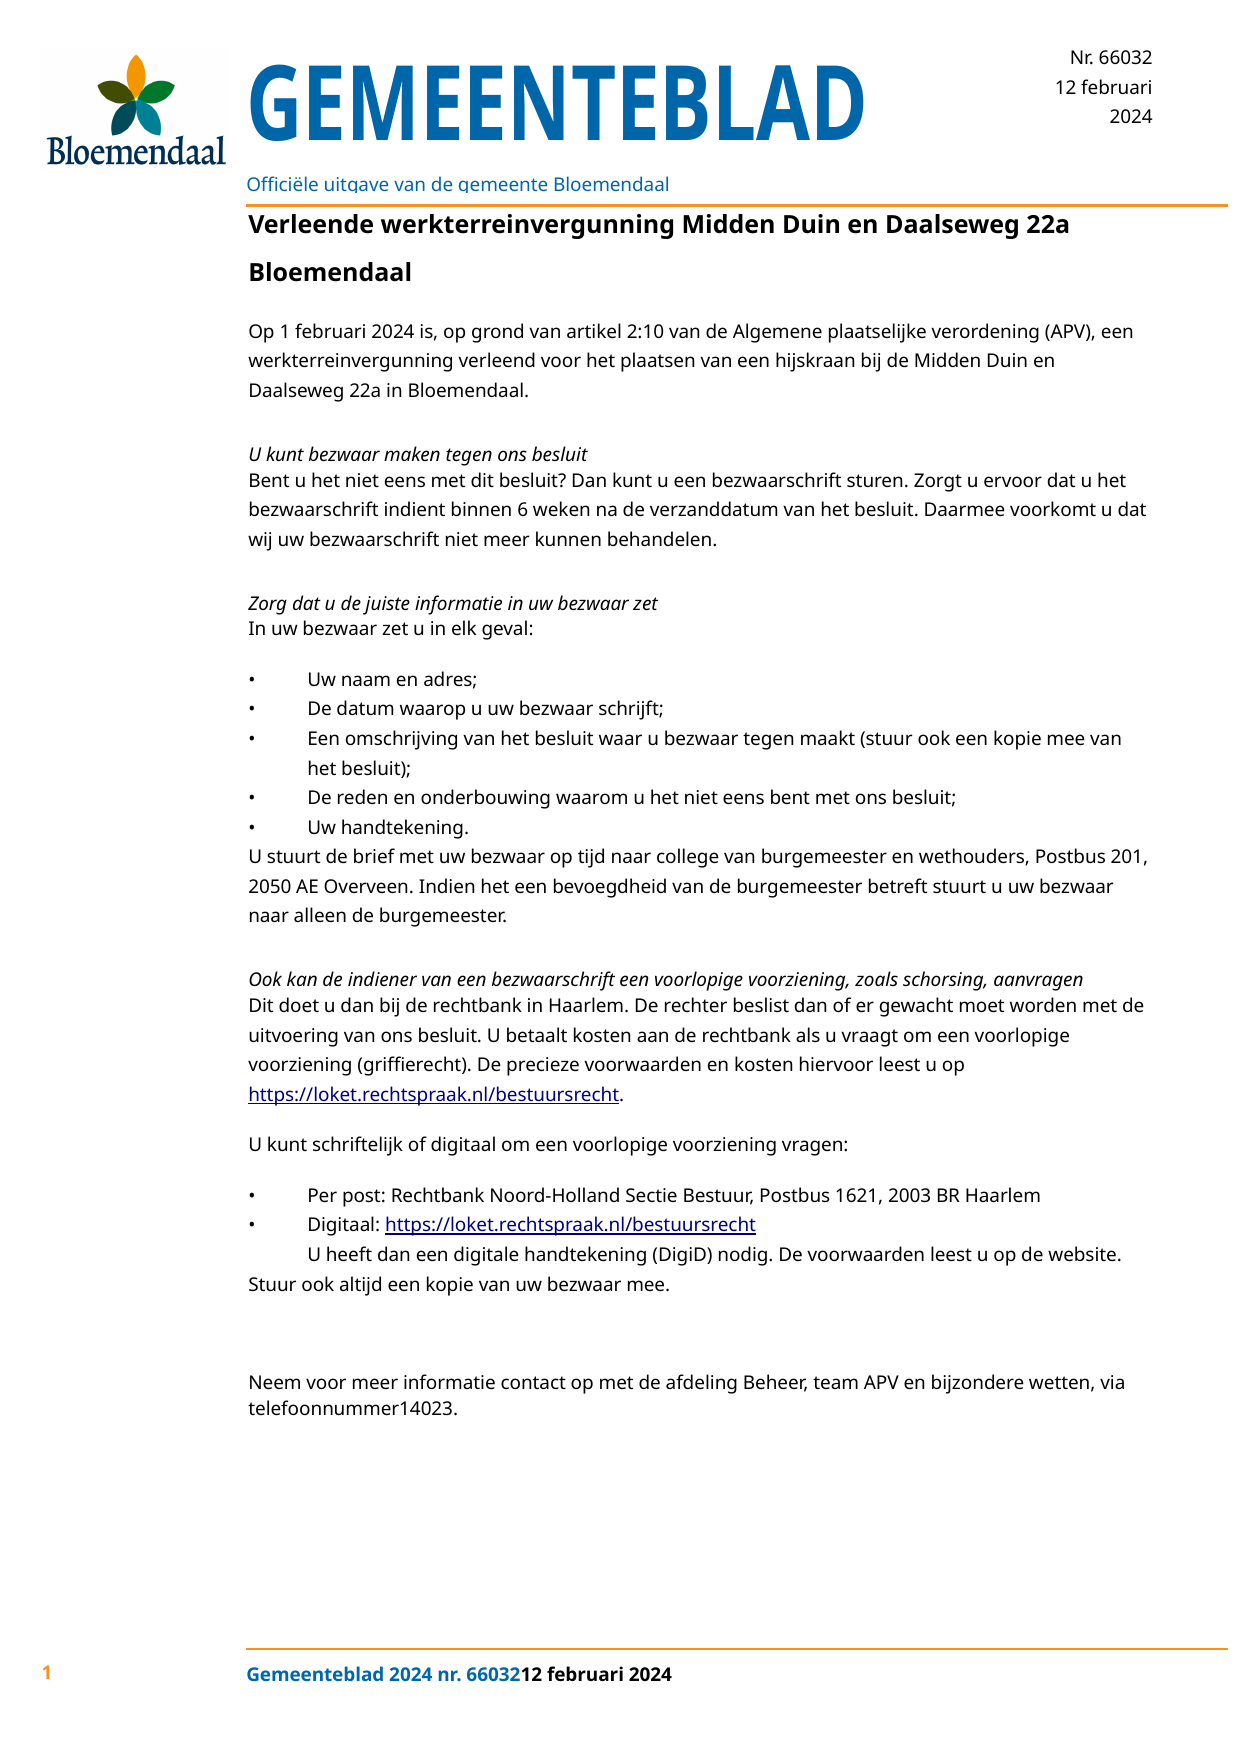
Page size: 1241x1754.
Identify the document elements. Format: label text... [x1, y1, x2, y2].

text U stuurt de brief met uw bezwaar op tijd naar college van burgemeester en wethouders, Postbus 201, 2050 AE Overveen. Indien het een bevoegdheid van de burgemeester betreft stuurt u uw bezwaar naar alleen de burgemeester. [248, 843, 1152, 928]
text Verleende werkterreinvergunning Midden Duin en Daalseweg 22a Bloemendaal [248, 207, 1152, 288]
text Op 1 februari 2024 is, op grond van artikel 2:10 van de Algemene plaatselijke verordening (APV), een werkterreinvergunning verleend voor het plaatsen van een hijskraan bij de Midden Duin en Daalseweg 22a in Bloemendaal. [248, 318, 1152, 403]
text Bent u het niet eens met dit besluit? Dan kunt u een bezwaarschrift sturen. Zorgt u ervoor dat u het bezwaarschrift indient binnen 6 weken na de verzanddatum van het besluit. Daarmee voorkomt u dat wij uw bezwaarschrift niet meer kunnen behandelen. [248, 467, 1152, 552]
list De reden en onderbouwing waarom u het niet eens bent met ons besluit; [248, 784, 1152, 810]
list Per post: Rechtbank Noord-Holland Sectie Bestuur, Postbus 1621, 2003 BR Haarlem [248, 1182, 1152, 1208]
list U heeft dan een digitale handtekening (DigiD) nodig. De voorwaarden leest u op de website. [248, 1241, 1152, 1267]
text Neem voor meer informatie contact op met de afdeling Beheer, team APV en bijzondere wetten, via telefoonnummer14023. [248, 1369, 1152, 1420]
list Uw handtekening. [248, 814, 1152, 840]
list Uw naam en adres; [248, 666, 1152, 692]
list Digitaal: https://loket.rechtspraak.nl/bestuursrecht [248, 1212, 1152, 1237]
list De datum waarop u uw bezwaar schrijft; [248, 696, 1152, 721]
text U kunt bezwaar maken tegen ons besluit [248, 441, 1152, 467]
text Ook kan de indiener van een bezwaarschrift een voorlopige voorziening, zoals schorsing, aanvragen [248, 967, 1152, 992]
picture [41, 47, 231, 172]
text Dit doet u dan bij de rechtbank in Haarlem. De rechter beslist dan of er gewacht moet worden met de uitvoering van ons besluit. U betaalt kosten aan de rechtbank als u vraagt om een voorlopige voorziening (griffierecht). De precieze voorwaarden en kosten hiervoor leest u op https://loket.rechtspraak.nl/bestuursrecht. [248, 992, 1152, 1107]
text Stuur ook altijd een kopie van uw bezwaar mee. [248, 1271, 1152, 1296]
text U kunt schriftelijk of digitaal om een voorlopige voorziening vragen: [248, 1132, 1152, 1157]
text In uw bezwaar zet u in elk geval: [248, 616, 1152, 641]
list Een omschrijving van het besluit waar u bezwaar tegen maakt (stuur ook een kopie mee van het besluit); [248, 725, 1152, 781]
text Zorg dat u de juiste informatie in uw bezwaar zet [248, 590, 1152, 616]
